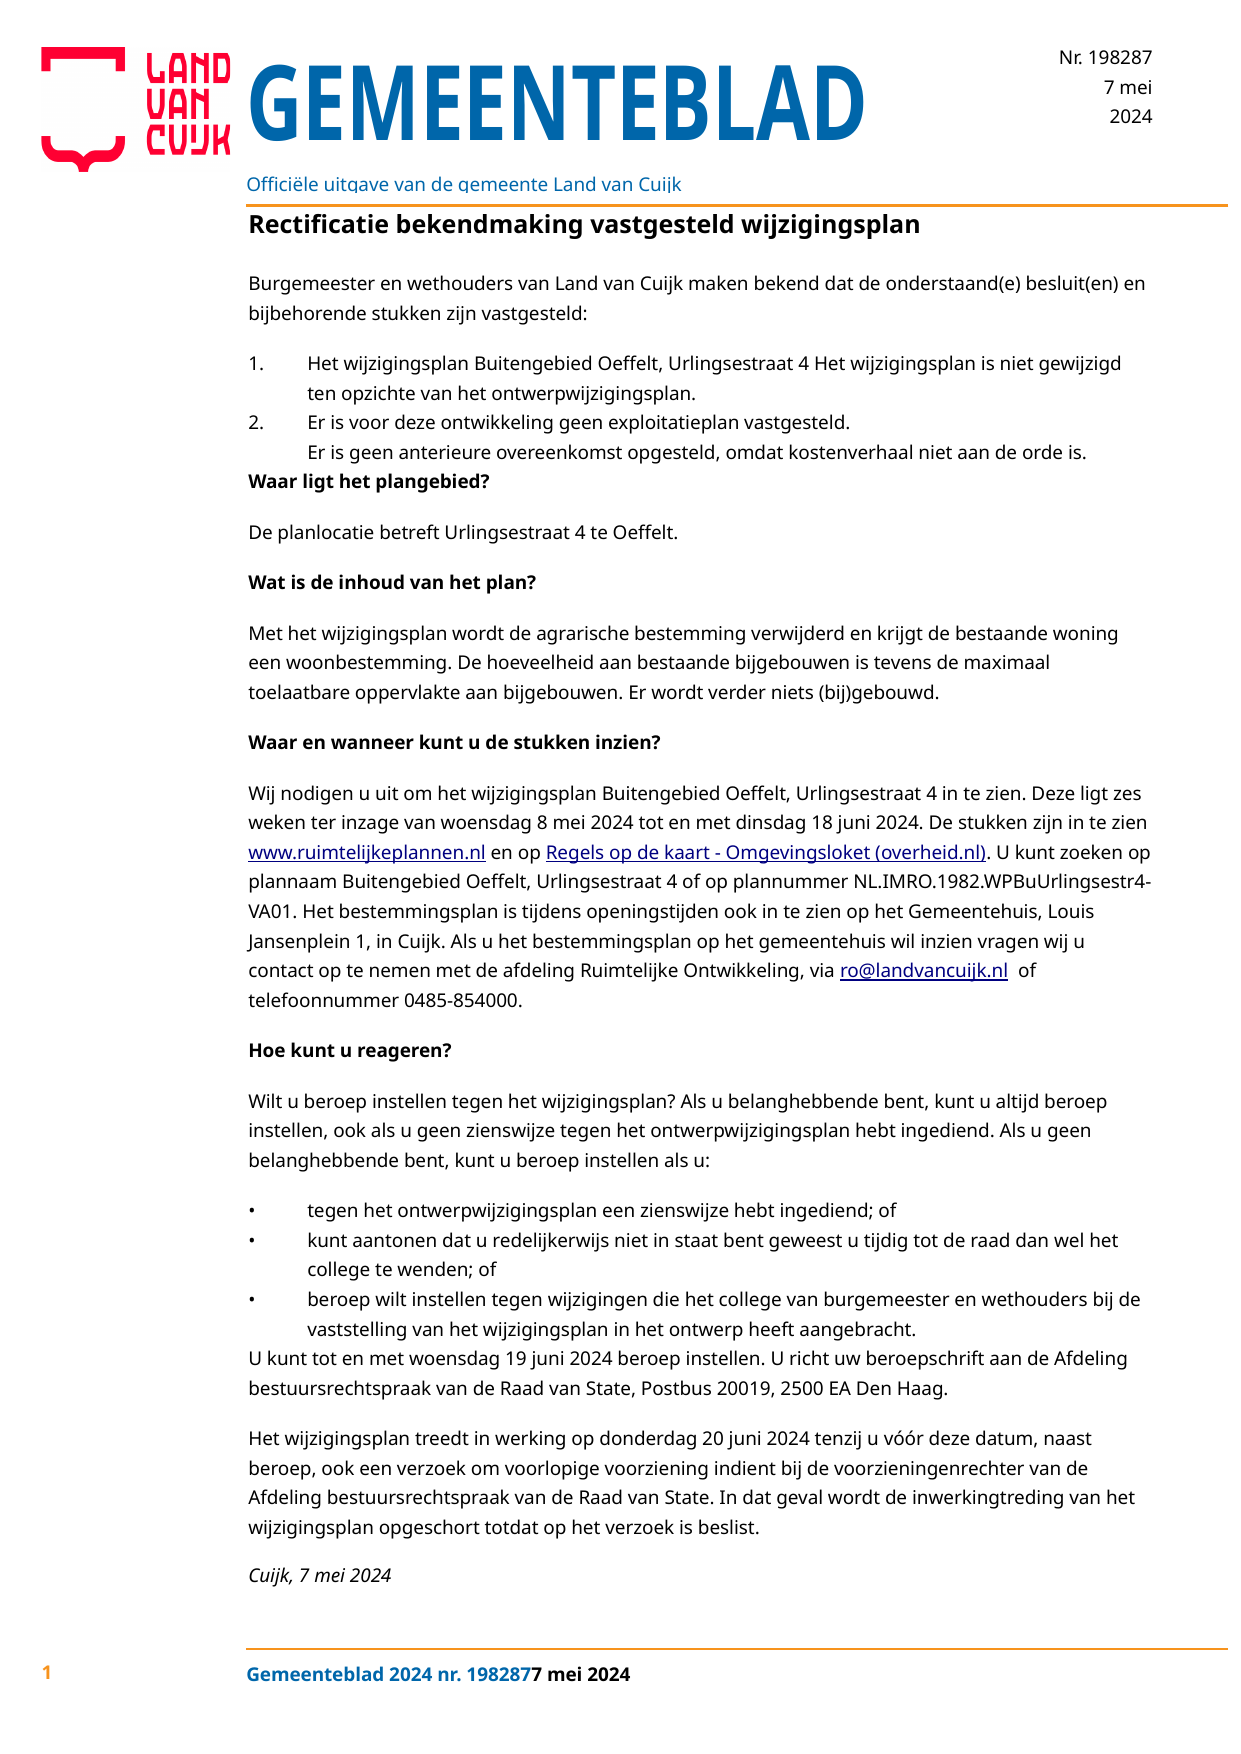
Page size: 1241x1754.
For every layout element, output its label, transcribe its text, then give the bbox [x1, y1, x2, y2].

list Het wijzigingsplan Buitengebied Oeffelt, Urlingsestraat 4 Het wijzigingsplan is niet gewijzigd ten opzichte van het ontwerpwijzigingsplan. [248, 350, 1152, 406]
list kunt aantonen dat u redelijkerwijs niet in staat bent geweest u tijdig tot de raad dan wel het college te wenden; of [248, 1227, 1152, 1282]
text Waar en wanneer kunt u de stukken inzien? [248, 729, 1152, 755]
text Met het wijzigingsplan wordt de agrarische bestemming verwijderd en krijgt de bestaande woning een woonbestemming. De hoeveelheid aan bestaande bijgebouwen is tevens de maximaal toelaatbare oppervlakte aan bijgebouwen. Er wordt verder niets (bij)gebouwd. [248, 620, 1152, 705]
text De planlocatie betreft Urlingsestraat 4 te Oeffelt. [248, 519, 1152, 545]
text Rectificatie bekendmaking vastgesteld wijzigingsplan [248, 207, 1152, 241]
list beroep wilt instellen tegen wijzigingen die het college van burgemeester en wethouders bij de vaststelling van het wijzigingsplan in het ontwerp heeft aangebracht. [248, 1286, 1152, 1341]
text Het wijzigingsplan treedt in werking op donderdag 20 juni 2024 tenzij u vóór deze datum, naast beroep, ook een verzoek om voorlopige voorziening indient bij de voorzieningenrechter van de Afdeling bestuursrechtspraak van de Raad van State. In dat geval wordt de inwerkingtreding van het wijzigingsplan opgeschort totdat op het verzoek is beslist. [248, 1425, 1152, 1540]
picture [41, 47, 231, 172]
text Hoe kunt u reageren? [248, 1037, 1152, 1063]
text Wij nodigen u uit om het wijzigingsplan Buitengebied Oeffelt, Urlingsestraat 4 in te zien. Deze ligt zes weken ter inzage van woensdag 8 mei 2024 tot en met dinsdag 18 juni 2024. De stukken zijn in te zien www.ruimtelijkeplannen.nl en op Regels op de kaart - Omgevingsloket (overheid.nl). U kunt zoeken op plannaam Buitengebied Oeffelt, Urlingsestraat 4 of op plannummer NL.IMRO.1982.WPBuUrlingsestr4-VA01. Het bestemmingsplan is tijdens openingstijden ook in te zien op het Gemeentehuis, Louis Jansenplein 1, in Cuijk. Als u het bestemmingsplan op het gemeentehuis wil inzien vragen wij u contact op te nemen met de afdeling Ruimtelijke Ontwikkeling, via ro@landvancuijk.nl of telefoonnummer 0485-854000. [248, 780, 1152, 1013]
text Cuijk, 7 mei 2024 [248, 1562, 1152, 1588]
text U kunt tot en met woensdag 19 juni 2024 beroep instellen. U richt uw beroepschrift aan de Afdeling bestuursrechtspraak van de Raad van State, Postbus 20019, 2500 EA Den Haag. [248, 1345, 1152, 1401]
text Burgemeester en wethouders van Land van Cuijk maken bekend dat de onderstaand(e) besluit(en) en bijbehorende stukken zijn vastgesteld: [248, 270, 1152, 326]
list Er is geen anterieure overeenkomst opgesteld, omdat kostenverhaal niet aan de orde is. [248, 439, 1152, 465]
list Er is voor deze ontwikkeling geen exploitatieplan vastgesteld. [248, 409, 1152, 435]
text Waar ligt het plangebied? [248, 469, 1152, 494]
text Wilt u beroep instellen tegen het wijzigingsplan? Als u belanghebbende bent, kunt u altijd beroep instellen, ook als u geen zienswijze tegen het ontwerpwijzigingsplan hebt ingediend. Als u geen belanghebbende bent, kunt u beroep instellen als u: [248, 1088, 1152, 1173]
list tegen het ontwerpwijzigingsplan een zienswijze hebt ingediend; of [248, 1197, 1152, 1223]
text Wat is de inhoud van het plan? [248, 569, 1152, 595]
